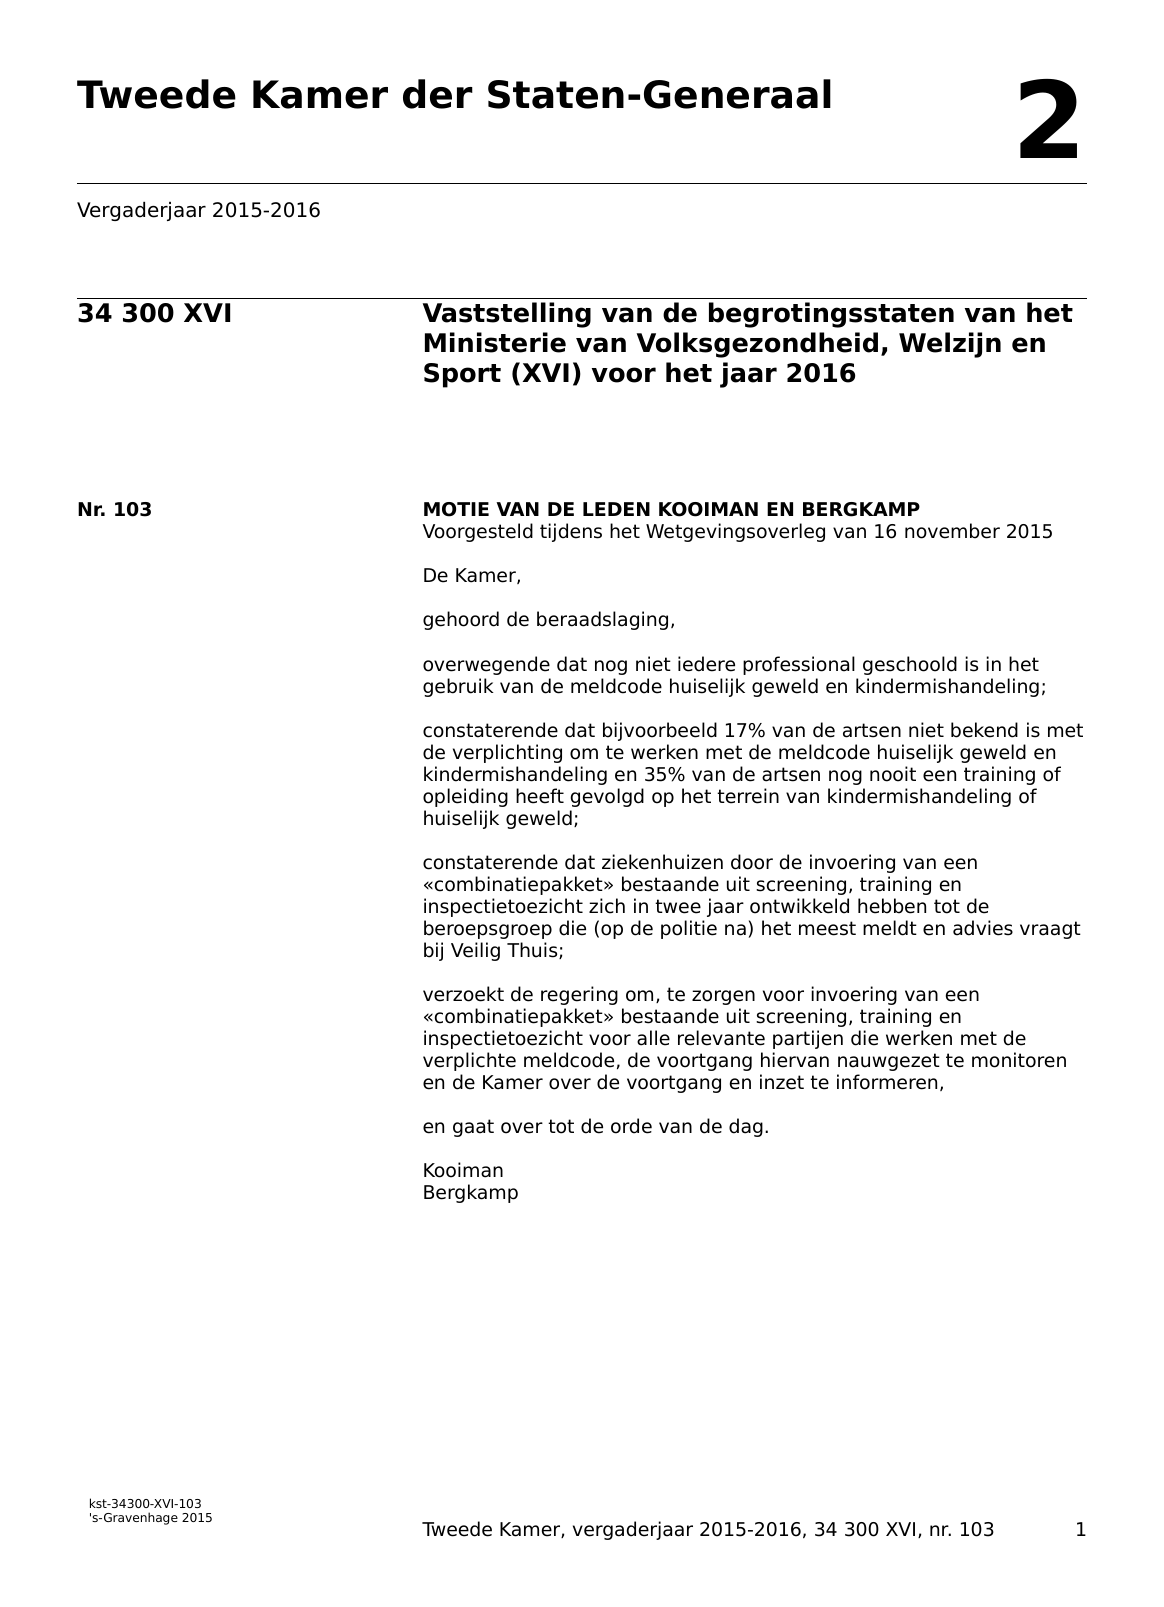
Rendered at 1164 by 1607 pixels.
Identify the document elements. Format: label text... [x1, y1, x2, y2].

subtitle Nr. 103 MOTIE VAN DE LEDEN KOOIMAN EN BERGKAMP [77, 499, 1087, 521]
text Bergkamp [422, 1182, 1087, 1204]
text De Kamer, [422, 565, 1087, 587]
text Kooiman [422, 1160, 1087, 1182]
text 's-Gravenhage 2015 [88, 1511, 323, 1525]
table_header 2 [886, 59, 1087, 183]
text en gaat over tot de orde van de dag. [422, 1116, 1087, 1138]
text Voorgesteld tijdens het Wetgevingsoverleg van 16 november 2015 [422, 521, 1087, 543]
table_header Tweede Kamer der Staten-Generaal [77, 59, 886, 183]
text verzoekt de regering om, te zorgen voor invoering van een «combinatiepakket» bestaande uit screening, training en inspectietoezicht voor alle relevante partijen die werken met de verplichte meldcode, de voortgang hiervan nauwgezet te monitoren en de Kamer over de voortgang en inzet te informeren, [422, 984, 1087, 1094]
table_cell Vergaderjaar 2015-2016 [77, 184, 1087, 298]
text constaterende dat bijvoorbeeld 17% van de artsen niet bekend is met de verplichting om te werken met de meldcode huiselijk geweld en kindermishandeling en 35% van de artsen nog nooit een training of opleiding heeft gevolgd op het terrein van kindermishandeling of huiselijk geweld; [422, 720, 1087, 829]
text kst-34300-XVI-103 [88, 1497, 323, 1511]
text constaterende dat ziekenhuizen door de invoering van een «combinatiepakket» bestaande uit screening, training en inspectietoezicht zich in twee jaar ontwikkeld hebben tot de beroepsgroep die (op de politie na) het meest meldt en advies vraagt bij Veilig Thuis; [422, 852, 1087, 962]
text gehoord de beraadslaging, [422, 609, 1087, 631]
subtitle 34 300 XVI Vaststelling van de begrotingsstaten van het Ministerie van Volksgezondheid, Welzijn en Sport (XVI) voor het jaar 2016 [77, 299, 1087, 388]
text overwegende dat nog niet iedere professional geschoold is in het gebruik van de meldcode huiselijk geweld en kindermishandeling; [422, 653, 1087, 697]
